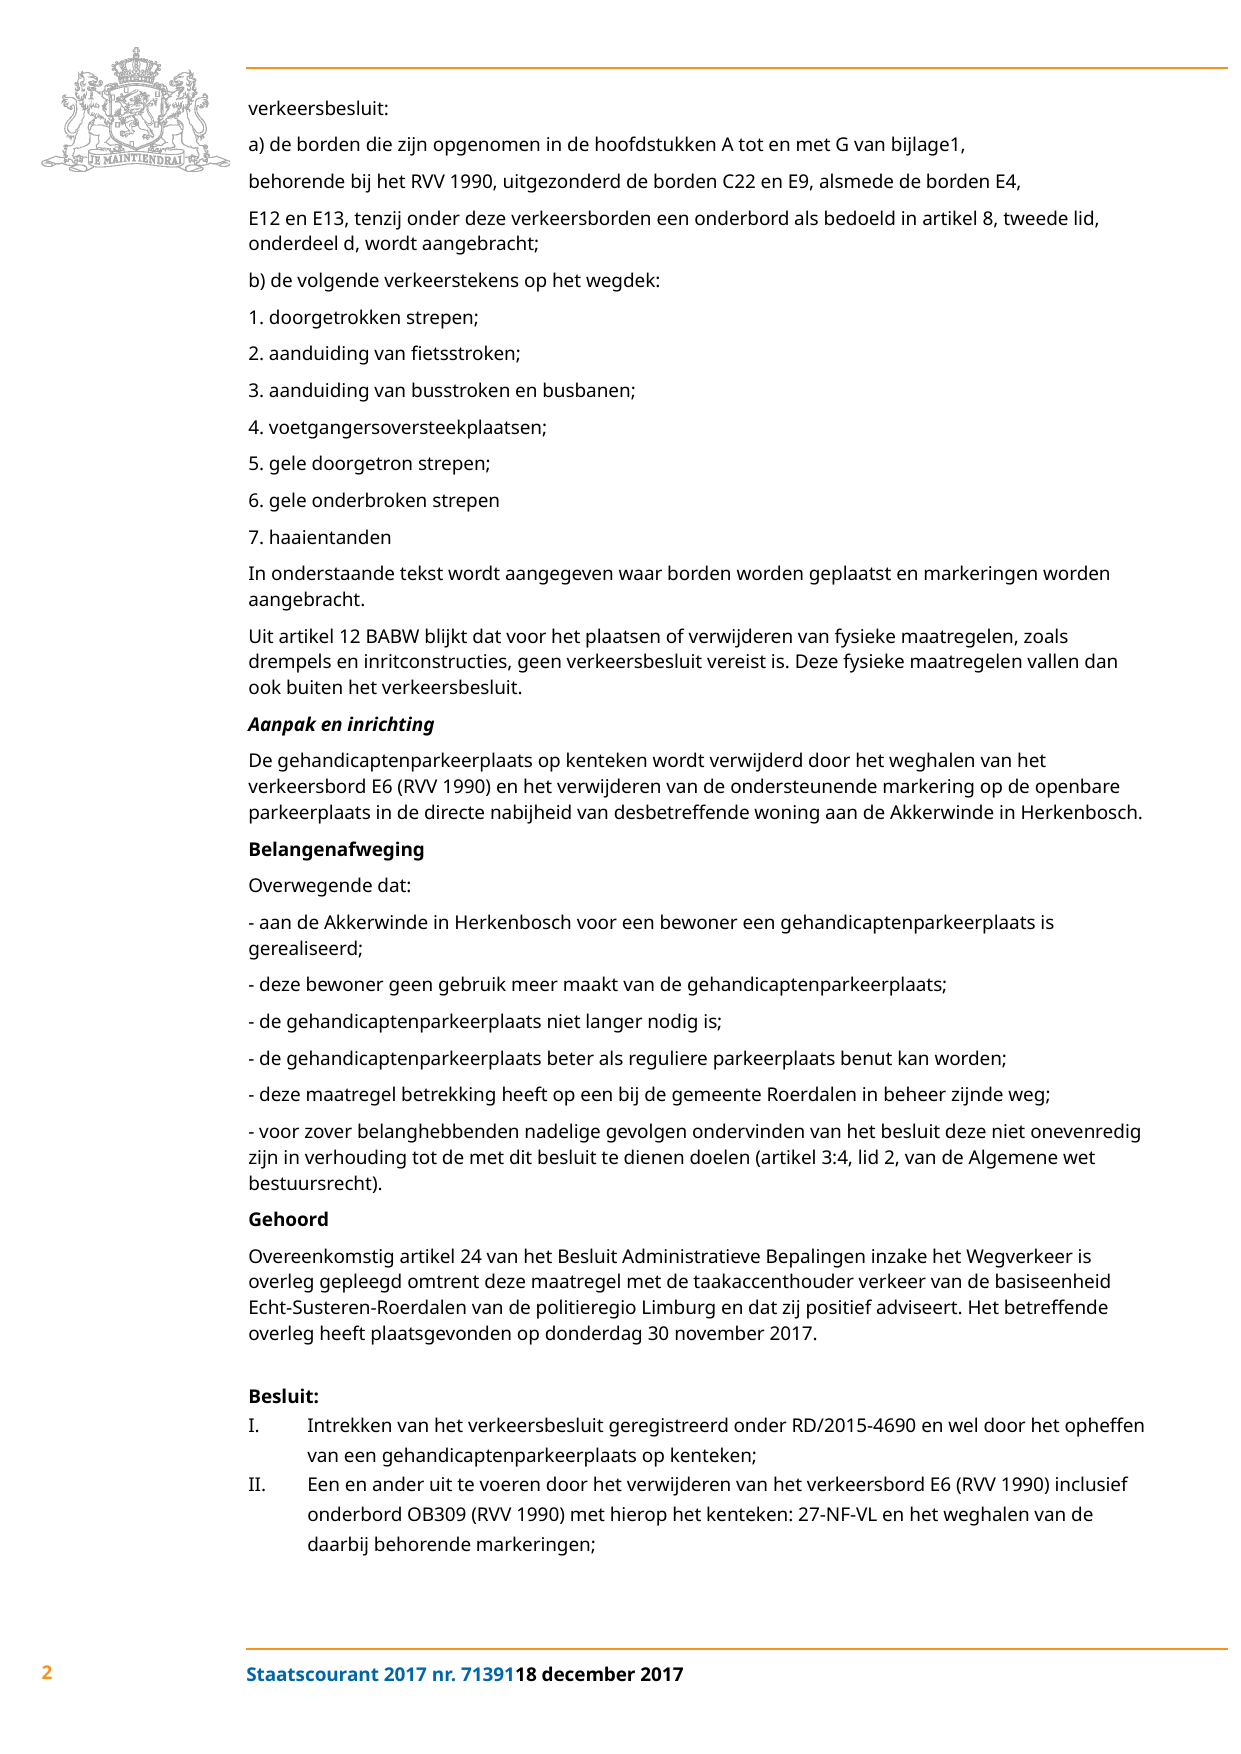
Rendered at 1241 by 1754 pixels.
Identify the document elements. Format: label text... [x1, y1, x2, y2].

picture [41, 47, 231, 172]
text - deze bewoner geen gebruik meer maakt van de gehandicaptenparkeerplaats; [248, 972, 1152, 997]
list Intrekken van het verkeersbesluit geregistreerd onder RD/2015-4690 en wel door het opheffen van een gehandicaptenparkeerplaats op kenteken; [248, 1412, 1152, 1468]
text 1. doorgetrokken strepen; [248, 304, 1152, 329]
text verkeersbesluit: [248, 95, 1152, 121]
text Besluit: [248, 1383, 1152, 1409]
text 5. gele doorgetron strepen; [248, 451, 1152, 476]
text 7. haaientanden [248, 524, 1152, 549]
text 4. voetgangersoversteekplaatsen; [248, 414, 1152, 439]
text - de gehandicaptenparkeerplaats beter als reguliere parkeerplaats benut kan worden; [248, 1045, 1152, 1071]
text 3. aanduiding van busstroken en busbanen; [248, 377, 1152, 403]
text a) de borden die zijn opgenomen in de hoofdstukken A tot en met G van bijlage1, [248, 131, 1152, 157]
text De gehandicaptenparkeerplaats op kenteken wordt verwijderd door het weghalen van het verkeersbord E6 (RVV 1990) en het verwijderen van de ondersteunende markering op de openbare parkeerplaats in de directe nabijheid van desbetreffende woning aan de Akkerwinde in Herkenbosch. [248, 748, 1152, 825]
text - voor zover belanghebbenden nadelige gevolgen ondervinden van het besluit deze niet onevenredig zijn in verhouding tot de met dit besluit te dienen doelen (artikel 3:4, lid 2, van de Algemene wet bestuursrecht). [248, 1118, 1152, 1195]
text - deze maatregel betrekking heeft op een bij de gemeente Roerdalen in beheer zijnde weg; [248, 1082, 1152, 1107]
text - de gehandicaptenparkeerplaats niet langer nodig is; [248, 1008, 1152, 1034]
text b) de volgende verkeerstekens op het wegdek: [248, 267, 1152, 293]
text 6. gele onderbroken strepen [248, 487, 1152, 513]
text Aanpak en inrichting [248, 711, 1152, 737]
text Uit artikel 12 BABW blijkt dat voor het plaatsen of verwijderen van fysieke maatregelen, zoals drempels en inritconstructies, geen verkeersbesluit vereist is. Deze fysieke maatregelen vallen dan ook buiten het verkeersbesluit. [248, 623, 1152, 700]
text Overwegende dat: [248, 872, 1152, 898]
text Belangenafweging [248, 836, 1152, 862]
text Gehoord [248, 1206, 1152, 1232]
text E12 en E13, tenzij onder deze verkeersborden een onderbord als bedoeld in artikel 8, tweede lid, onderdeel d, wordt aangebracht; [248, 205, 1152, 256]
text 2. aanduiding van fietsstroken; [248, 341, 1152, 366]
text - aan de Akkerwinde in Herkenbosch voor een bewoner een gehandicaptenparkeerplaats is gerealiseerd; [248, 909, 1152, 961]
text In onderstaande tekst wordt aangegeven waar borden worden geplaatst en markeringen worden aangebracht. [248, 561, 1152, 612]
text Overeenkomstig artikel 24 van het Besluit Administratieve Bepalingen inzake het Wegverkeer is overleg gepleegd omtrent deze maatregel met de taakaccenthouder verkeer van de basiseenheid Echt-Susteren-Roerdalen van de politieregio Limburg en dat zij positief adviseert. Het betreffende overleg heeft plaatsgevonden op donderdag 30 november 2017. [248, 1243, 1152, 1346]
list Een en ander uit te voeren door het verwijderen van het verkeersbord E6 (RVV 1990) inclusief onderbord OB309 (RVV 1990) met hierop het kenteken: 27-NF-VL en het weghalen van de daarbij behorende markeringen; [248, 1472, 1152, 1557]
text behorende bij het RVV 1990, uitgezonderd de borden C22 en E9, alsmede de borden E4, [248, 168, 1152, 194]
